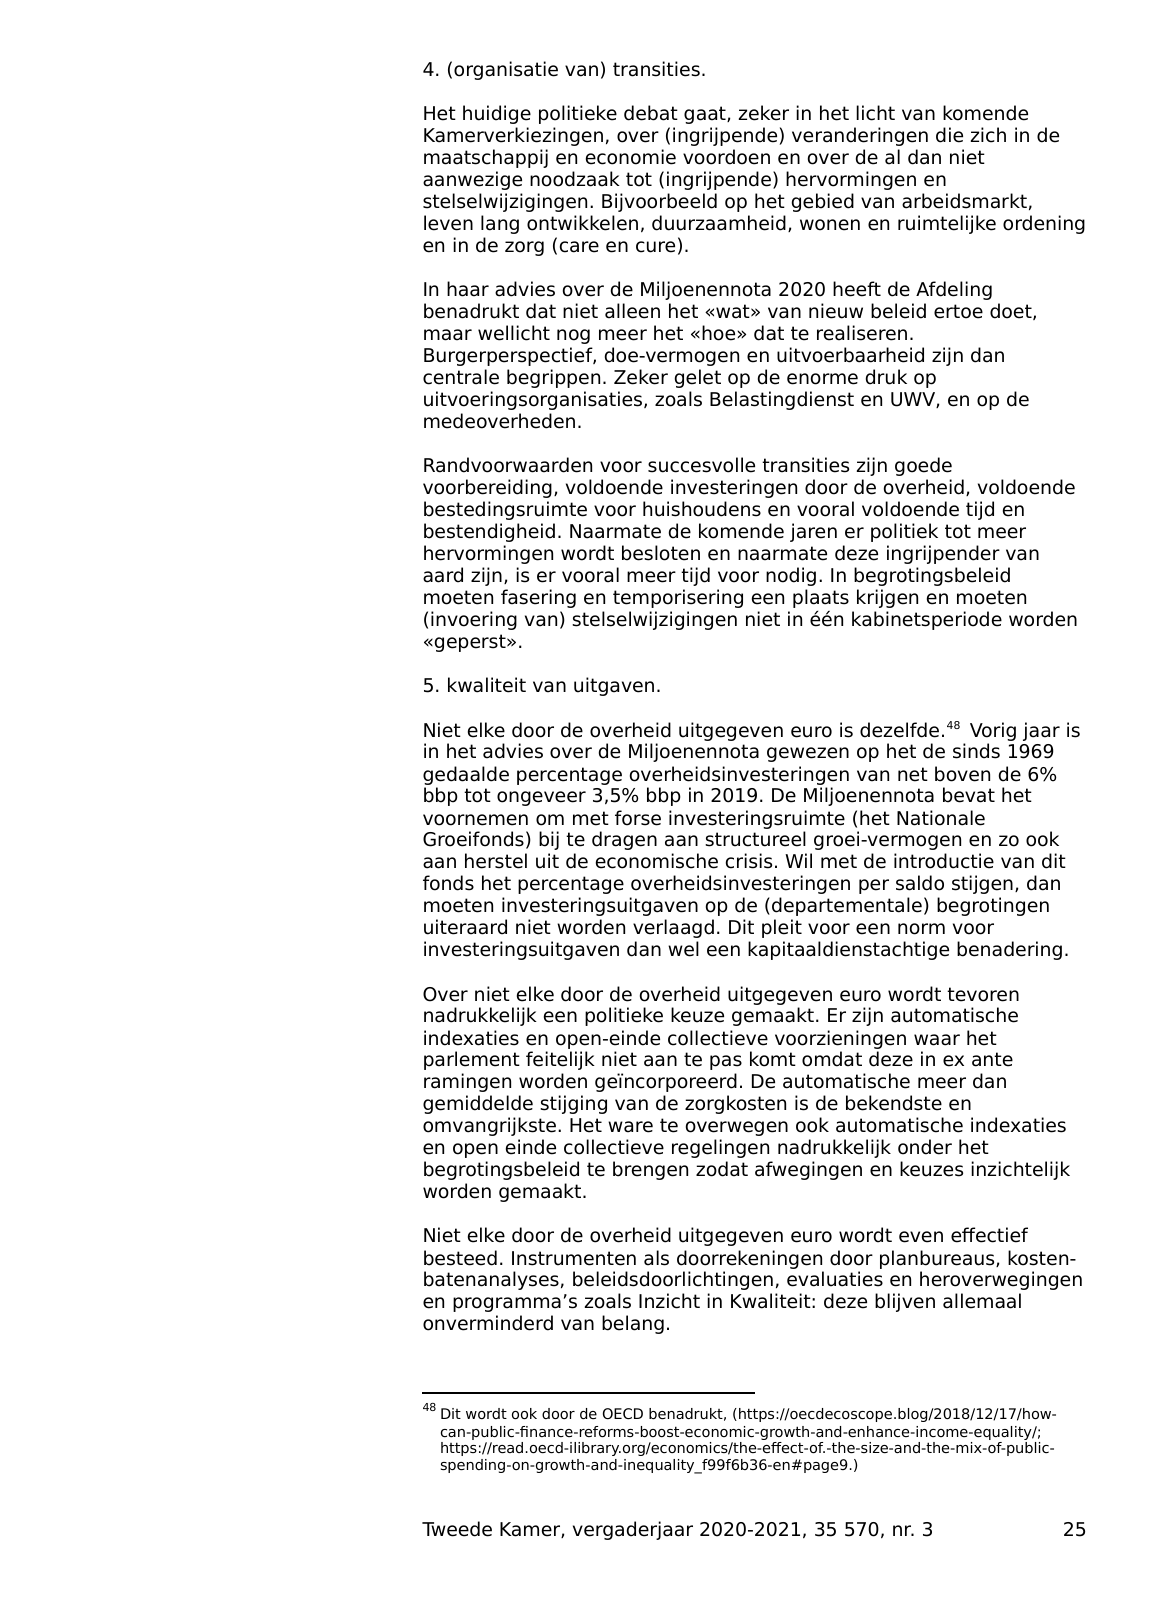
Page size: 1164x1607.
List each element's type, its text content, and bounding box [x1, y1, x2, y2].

subtitle 5. kwaliteit van uitgaven. [422, 675, 1087, 697]
text In haar advies over de Miljoenennota 2020 heeft de Afdeling benadrukt dat niet alleen het «wat» van nieuw beleid ertoe doet, maar wellicht nog meer het «hoe» dat te realiseren. Burgerperspectief, doe-vermogen en uitvoerbaarheid zijn dan centrale begrippen. Zeker gelet op de enorme druk op uitvoeringsorganisaties, zoals Belastingdienst en UWV, en op de medeoverheden. [422, 279, 1087, 433]
text Niet elke door de overheid uitgegeven euro is dezelfde. Vorig jaar is in het advies over de Miljoenennota gewezen op het de sinds 1969 gedaalde percentage overheidsinvesteringen van net boven de 6% bbp tot ongeveer 3,5% bbp in 2019. De Miljoenennota bevat het voornemen om met forse investeringsruimte (het Nationale Groeifonds) bij te dragen aan structureel groei-vermogen en zo ook aan herstel uit de economische crisis. Wil met de introductie van dit fonds het percentage overheidsinvesteringen per saldo stijgen, dan moeten investeringsuitgaven op de (departementale) begrotingen uiteraard niet worden verlaagd. Dit pleit voor een norm voor investeringsuitgaven dan wel een kapitaaldienstachtige benadering. [422, 719, 1087, 961]
text Het huidige politieke debat gaat, zeker in het licht van komende Kamerverkiezingen, over (ingrijpende) veranderingen die zich in de maatschappij en economie voordoen en over de al dan niet aanwezige noodzaak tot (ingrijpende) hervormingen en stelselwijzigingen. Bijvoorbeeld op het gebied van arbeidsmarkt, leven lang ontwikkelen, duurzaamheid, wonen en ruimtelijke ordening en in de zorg (care en cure). [422, 103, 1087, 257]
text Randvoorwaarden voor succesvolle transities zijn goede voorbereiding, voldoende investeringen door de overheid, voldoende bestedingsruimte voor huishoudens en vooral voldoende tijd en bestendigheid. Naarmate de komende jaren er politiek tot meer hervormingen wordt besloten en naarmate deze ingrijpender van aard zijn, is er vooral meer tijd voor nodig. In begrotingsbeleid moeten fasering en temporisering een plaats krijgen en moeten (invoering van) stelselwijzigingen niet in één kabinetsperiode worden «geperst». [422, 455, 1087, 653]
text Niet elke door de overheid uitgegeven euro wordt even effectief besteed. Instrumenten als doorrekeningen door planbureaus, kosten-batenanalyses, beleidsdoorlichtingen, evaluaties en heroverwegingen en programma’s zoals Inzicht in Kwaliteit: deze blijven allemaal onverminderd van belang. [422, 1225, 1087, 1335]
text Over niet elke door de overheid uitgegeven euro wordt tevoren nadrukkelijk een politieke keuze gemaakt. Er zijn automatische indexaties en open-einde collectieve voorzieningen waar het parlement feitelijk niet aan te pas komt omdat deze in ex ante ramingen worden geïncorporeerd. De automatische meer dan gemiddelde stijging van de zorgkosten is de bekendste en omvangrijkste. Het ware te overwegen ook automatische indexaties en open einde collectieve regelingen nadrukkelijk onder het begrotingsbeleid te brengen zodat afwegingen en keuzes inzichtelijk worden gemaakt. [422, 983, 1087, 1203]
subtitle 4. (organisatie van) transities. [422, 59, 1087, 81]
text Dit wordt ook door de OECD benadrukt, (https://oecdecoscope.blog/2018/12/17/how-can-public-finance-reforms-boost-economic-growth-and-enhance-income-equality/; https://read.oecd-ilibrary.org/economics/the-effect-of.-the-size-and-the-mix-of-public-spending-on-growth-and-inequality_f99f6b36-en#page9.) [422, 1402, 1087, 1474]
